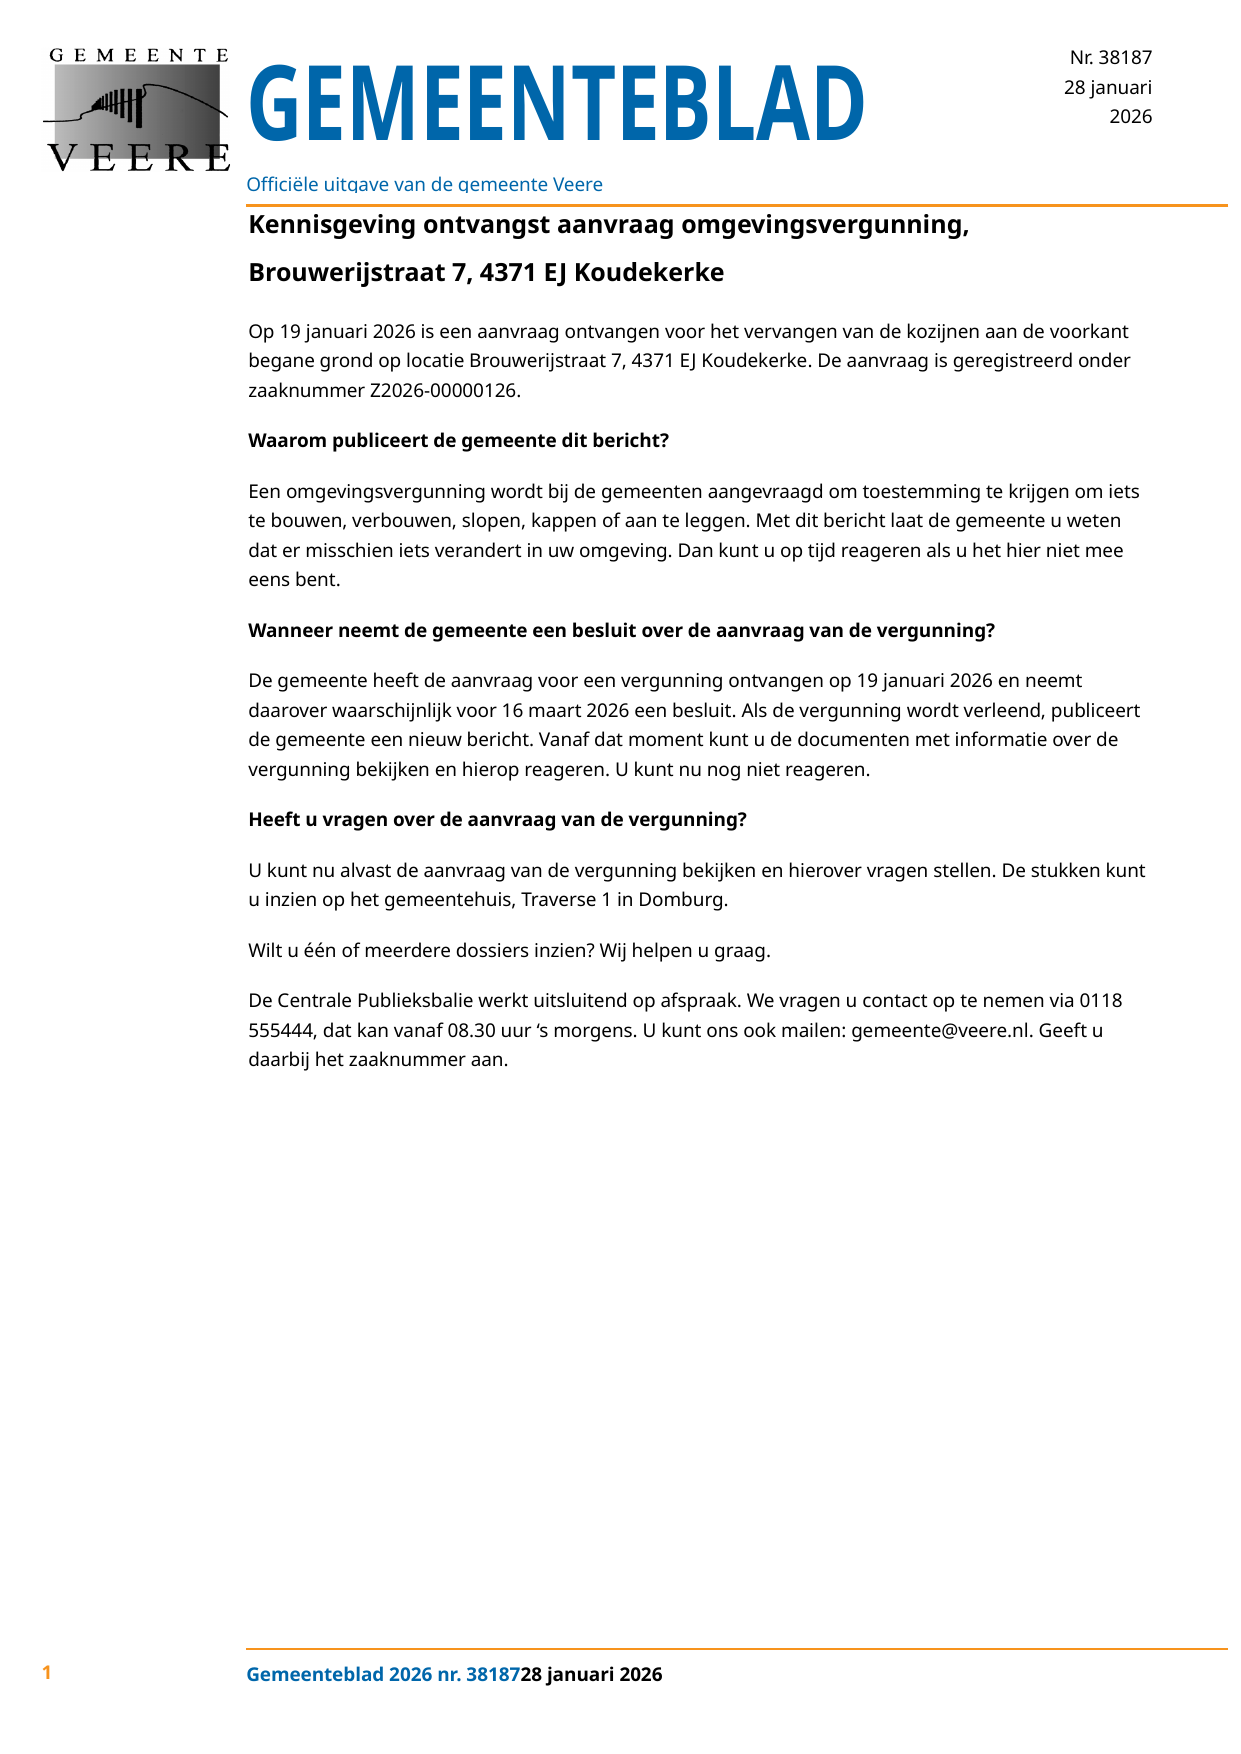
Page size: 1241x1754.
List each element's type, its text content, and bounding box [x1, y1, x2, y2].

picture [41, 47, 231, 172]
text Heeft u vragen over de aanvraag van de vergunning? [248, 807, 1152, 832]
text Kennisgeving ontvangst aanvraag omgevingsvergunning, Brouwerijstraat 7, 4371 EJ Koudekerke [248, 207, 1152, 288]
text Een omgevingsvergunning wordt bij de gemeenten aangevraagd om toestemming te krijgen om iets te bouwen, verbouwen, slopen, kappen of aan te leggen. Met dit bericht laat de gemeente u weten dat er misschien iets verandert in uw omgeving. Dan kunt u op tijd reageren als u het hier niet mee eens bent. [248, 478, 1152, 592]
text De Centrale Publieksbalie werkt uitsluitend op afspraak. We vragen u contact op te nemen via 0118 555444, dat kan vanaf 08.30 uur ‘s morgens. U kunt ons ook mailen: gemeente@veere.nl. Geeft u daarbij het zaaknummer aan. [248, 987, 1152, 1072]
text De gemeente heeft de aanvraag voor een vergunning ontvangen op 19 januari 2026 en neemt daarover waarschijnlijk voor 16 maart 2026 een besluit. Als de vergunning wordt verleend, publiceert de gemeente een nieuw bericht. Vanaf dat moment kunt u de documenten met informatie over de vergunning bekijken en hierop reageren. U kunt nu nog niet reageren. [248, 667, 1152, 782]
text Wanneer neemt de gemeente een besluit over de aanvraag van de vergunning? [248, 617, 1152, 643]
text Op 19 januari 2026 is een aanvraag ontvangen voor het vervangen van de kozijnen aan de voorkant begane grond op locatie Brouwerijstraat 7, 4371 EJ Koudekerke. De aanvraag is geregistreerd onder zaaknummer Z2026-00000126. [248, 318, 1152, 403]
text U kunt nu alvast de aanvraag van de vergunning bekijken en hierover vragen stellen. De stukken kunt u inzien op het gemeentehuis, Traverse 1 in Domburg. [248, 857, 1152, 912]
text Wilt u één of meerdere dossiers inzien? Wij helpen u graag. [248, 937, 1152, 963]
text Waarom publiceert de gemeente dit bericht? [248, 427, 1152, 453]
